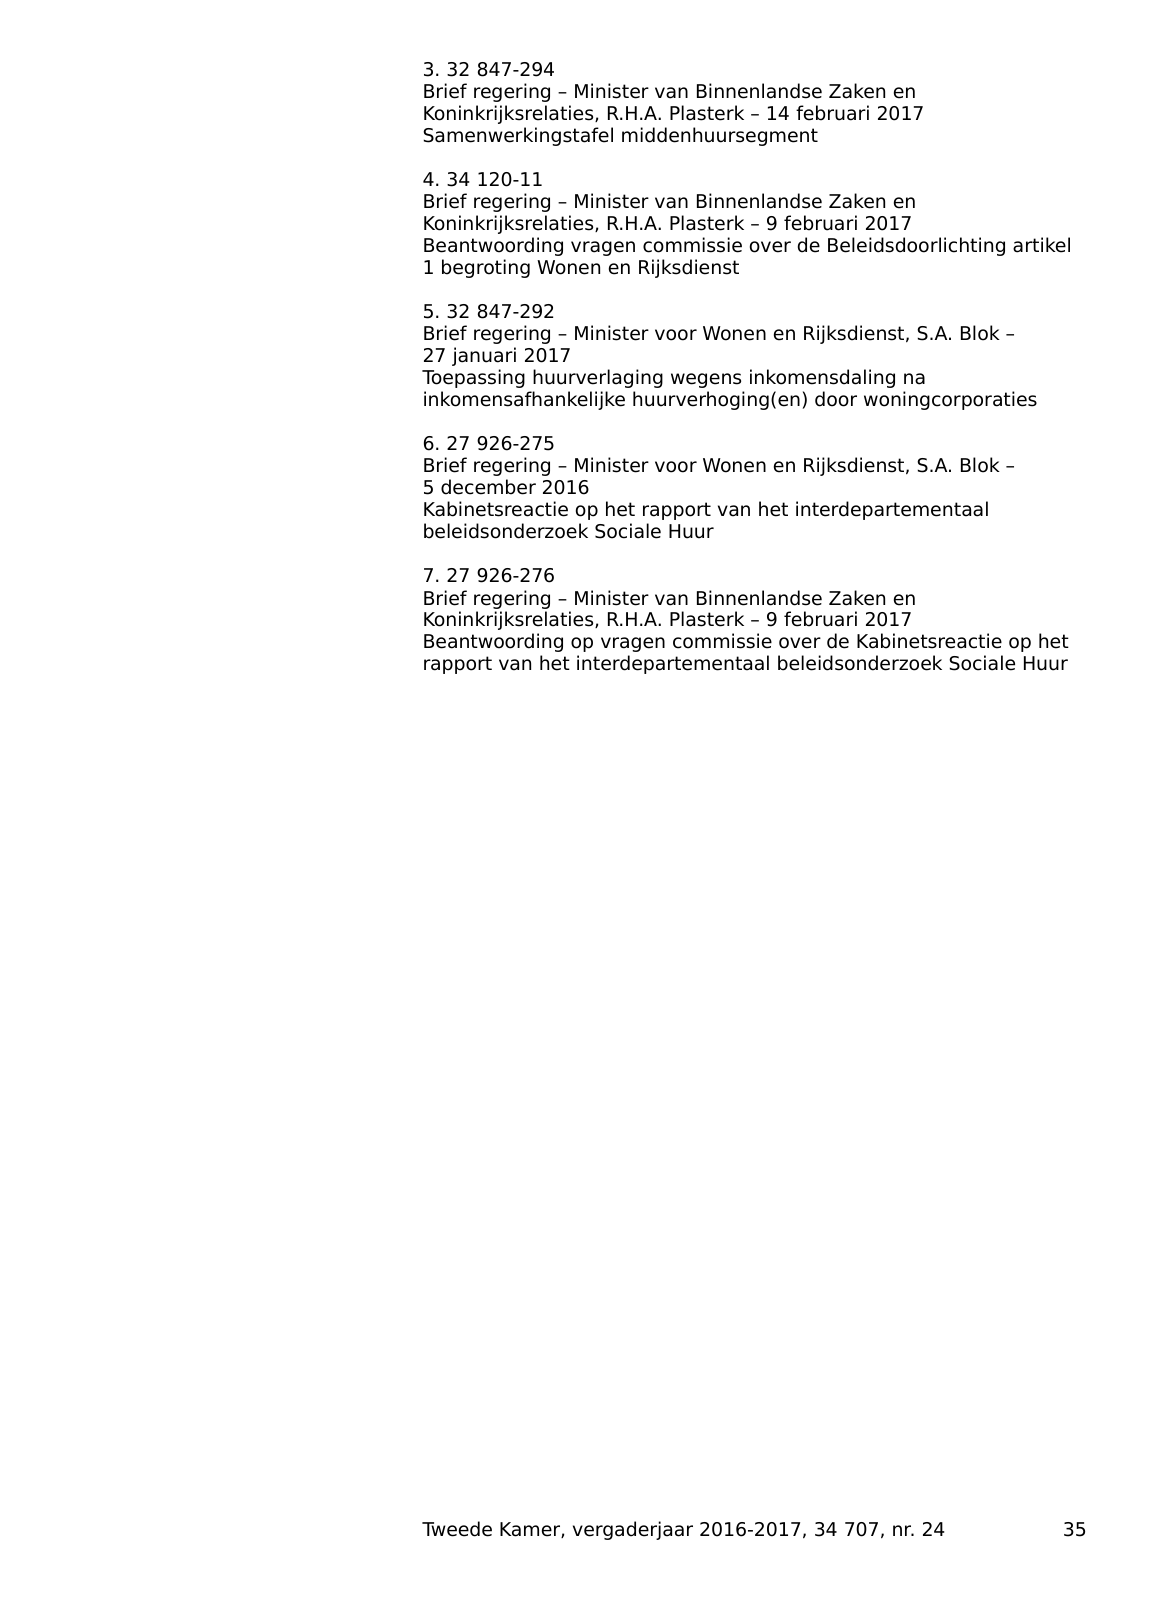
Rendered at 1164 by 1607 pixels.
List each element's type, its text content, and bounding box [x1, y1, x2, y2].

text Brief regering – Minister voor Wonen en Rijksdienst, S.A. Blok – 27 januari 2017 [422, 323, 1087, 367]
text 3. 32 847-294 [422, 59, 1087, 81]
text Kabinetsreactie op het rapport van het interdepartementaal beleidsonderzoek Sociale Huur [422, 499, 1087, 543]
text Toepassing huurverlaging wegens inkomensdaling na inkomensafhankelijke huurverhoging(en) door woningcorporaties [422, 367, 1087, 411]
text Brief regering – Minister van Binnenlandse Zaken en Koninkrijksrelaties, R.H.A. Plasterk – 14 februari 2017 [422, 81, 1087, 125]
text Beantwoording vragen commissie over de Beleidsdoorlichting artikel 1 begroting Wonen en Rijksdienst [422, 235, 1087, 279]
text 6. 27 926-275 [422, 433, 1087, 455]
text Brief regering – Minister van Binnenlandse Zaken en Koninkrijksrelaties, R.H.A. Plasterk – 9 februari 2017 [422, 191, 1087, 235]
text Brief regering – Minister voor Wonen en Rijksdienst, S.A. Blok – 5 december 2016 [422, 455, 1087, 499]
text Samenwerkingstafel middenhuursegment [422, 125, 1087, 147]
text 4. 34 120-11 [422, 169, 1087, 191]
text Beantwoording op vragen commissie over de Kabinetsreactie op het rapport van het interdepartementaal beleidsonderzoek Sociale Huur [422, 631, 1087, 675]
text 5. 32 847-292 [422, 301, 1087, 323]
text 7. 27 926-276 [422, 565, 1087, 587]
text Brief regering – Minister van Binnenlandse Zaken en Koninkrijksrelaties, R.H.A. Plasterk – 9 februari 2017 [422, 587, 1087, 631]
